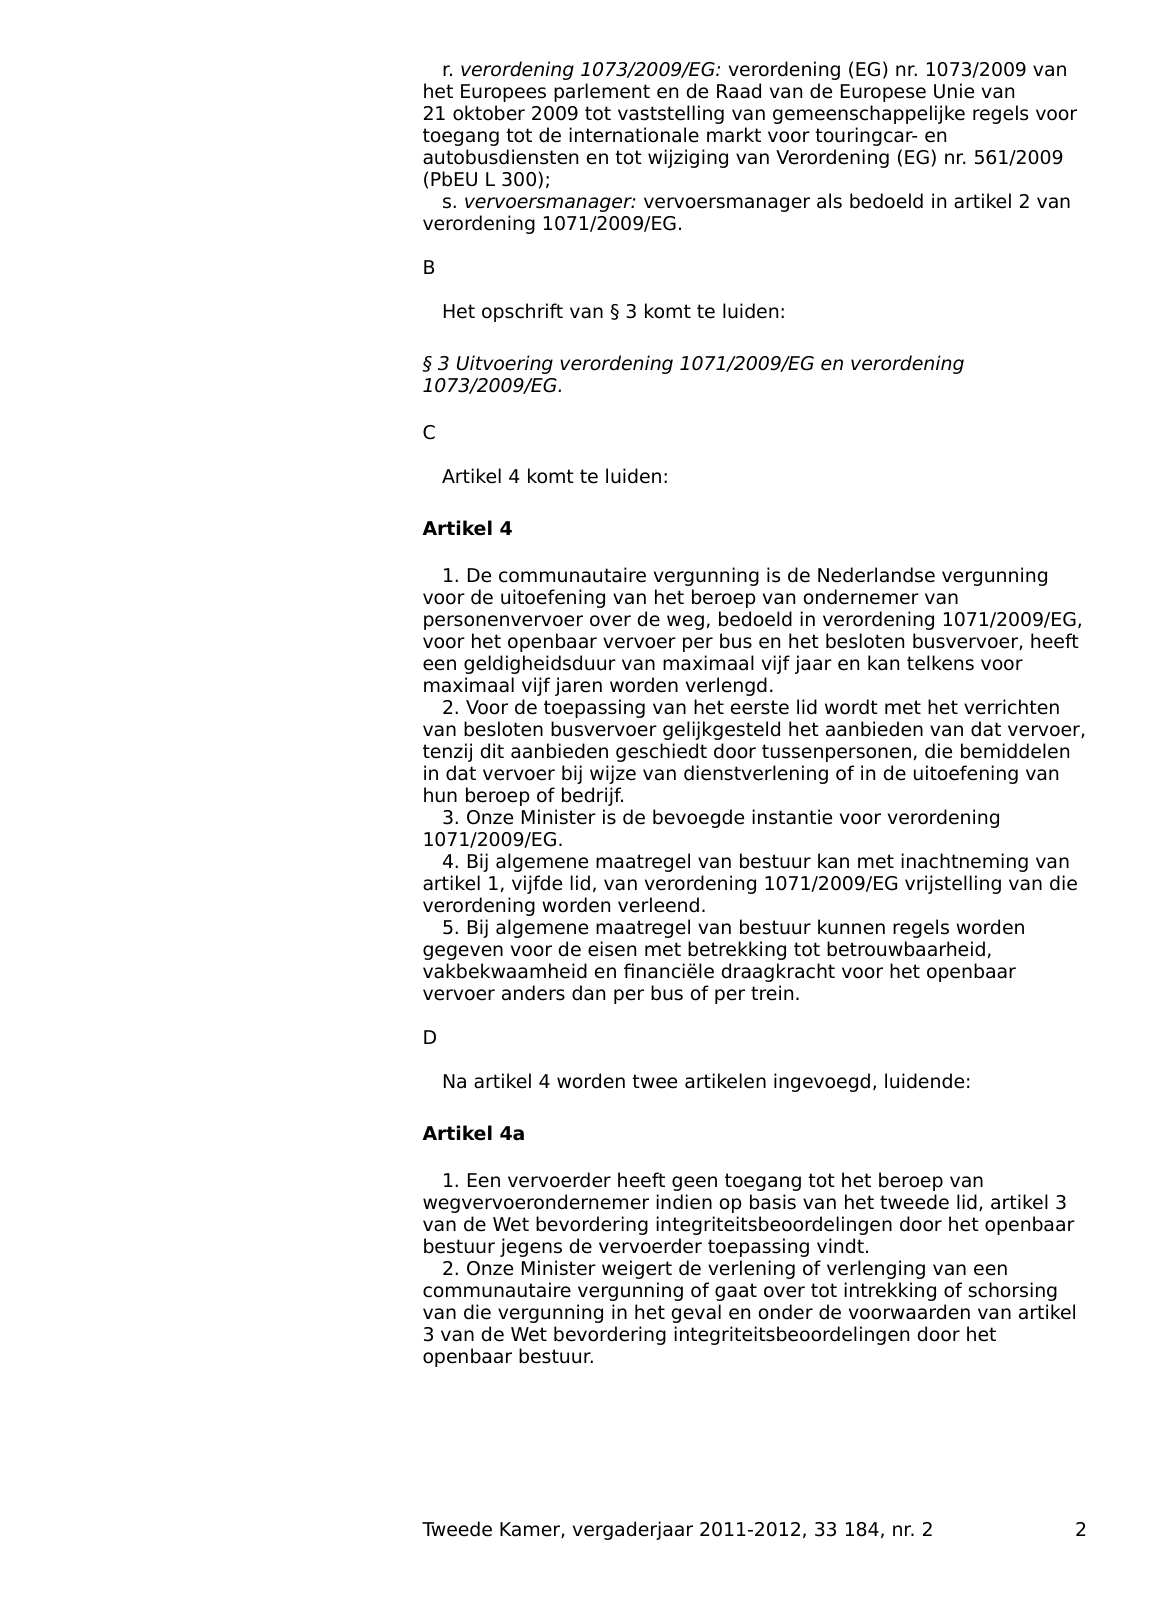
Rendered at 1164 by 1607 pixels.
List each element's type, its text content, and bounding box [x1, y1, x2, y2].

text 5. Bij algemene maatregel van bestuur kunnen regels worden gegeven voor de eisen met betrekking tot betrouwbaarheid, vakbekwaamheid en financiële draagkracht voor het openbaar vervoer anders dan per bus of per trein. [422, 917, 1087, 1005]
text B [422, 257, 1087, 279]
text 4. Bij algemene maatregel van bestuur kan met inachtneming van artikel 1, vijfde lid, van verordening 1071/2009/EG vrijstelling van die verordening worden verleend. [422, 851, 1087, 917]
text Het opschrift van § 3 komt te luiden: [422, 301, 1087, 323]
text r. verordening 1073/2009/EG: verordening (EG) nr. 1073/2009 van het Europees parlement en de Raad van de Europese Unie van 21 oktober 2009 tot vaststelling van gemeenschappelijke regels voor toegang tot de internationale markt voor touringcar- en autobusdiensten en tot wijziging van Verordening (EG) nr. 561/2009 (PbEU L 300); [422, 59, 1087, 191]
text 3. Onze Minister is de bevoegde instantie voor verordening 1071/2009/EG. [422, 807, 1087, 851]
text 2. Onze Minister weigert de verlening of verlenging van een communautaire vergunning of gaat over tot intrekking of schorsing van die vergunning in het geval en onder de voorwaarden van artikel 3 van de Wet bevordering integriteitsbeoordelingen door het openbaar bestuur. [422, 1258, 1087, 1368]
text s. vervoersmanager: vervoersmanager als bedoeld in artikel 2 van verordening 1071/2009/EG. [422, 191, 1087, 235]
subtitle § 3 Uitvoering verordening 1071/2009/EG en verordening 1073/2009/EG. [422, 353, 1087, 397]
text C [422, 422, 1087, 444]
subtitle Artikel 4 [422, 518, 1087, 540]
text 1. Een vervoerder heeft geen toegang tot het beroep van wegvervoerondernemer indien op basis van het tweede lid, artikel 3 van de Wet bevordering integriteitsbeoordelingen door het openbaar bestuur jegens de vervoerder toepassing vindt. [422, 1170, 1087, 1258]
text D [422, 1027, 1087, 1049]
text Na artikel 4 worden twee artikelen ingevoegd, luidende: [422, 1071, 1087, 1093]
text Artikel 4 komt te luiden: [422, 466, 1087, 488]
text 2. Voor de toepassing van het eerste lid wordt met het verrichten van besloten busvervoer gelijkgesteld het aanbieden van dat vervoer, tenzij dit aanbieden geschiedt door tussenpersonen, die bemiddelen in dat vervoer bij wijze van dienstverlening of in de uitoefening van hun beroep of bedrijf. [422, 697, 1087, 807]
subtitle Artikel 4a [422, 1123, 1087, 1145]
text 1. De communautaire vergunning is de Nederlandse vergunning voor de uitoefening van het beroep van ondernemer van personenvervoer over de weg, bedoeld in verordening 1071/2009/EG, voor het openbaar vervoer per bus en het besloten busvervoer, heeft een geldigheidsduur van maximaal vijf jaar en kan telkens voor maximaal vijf jaren worden verlengd. [422, 565, 1087, 697]
